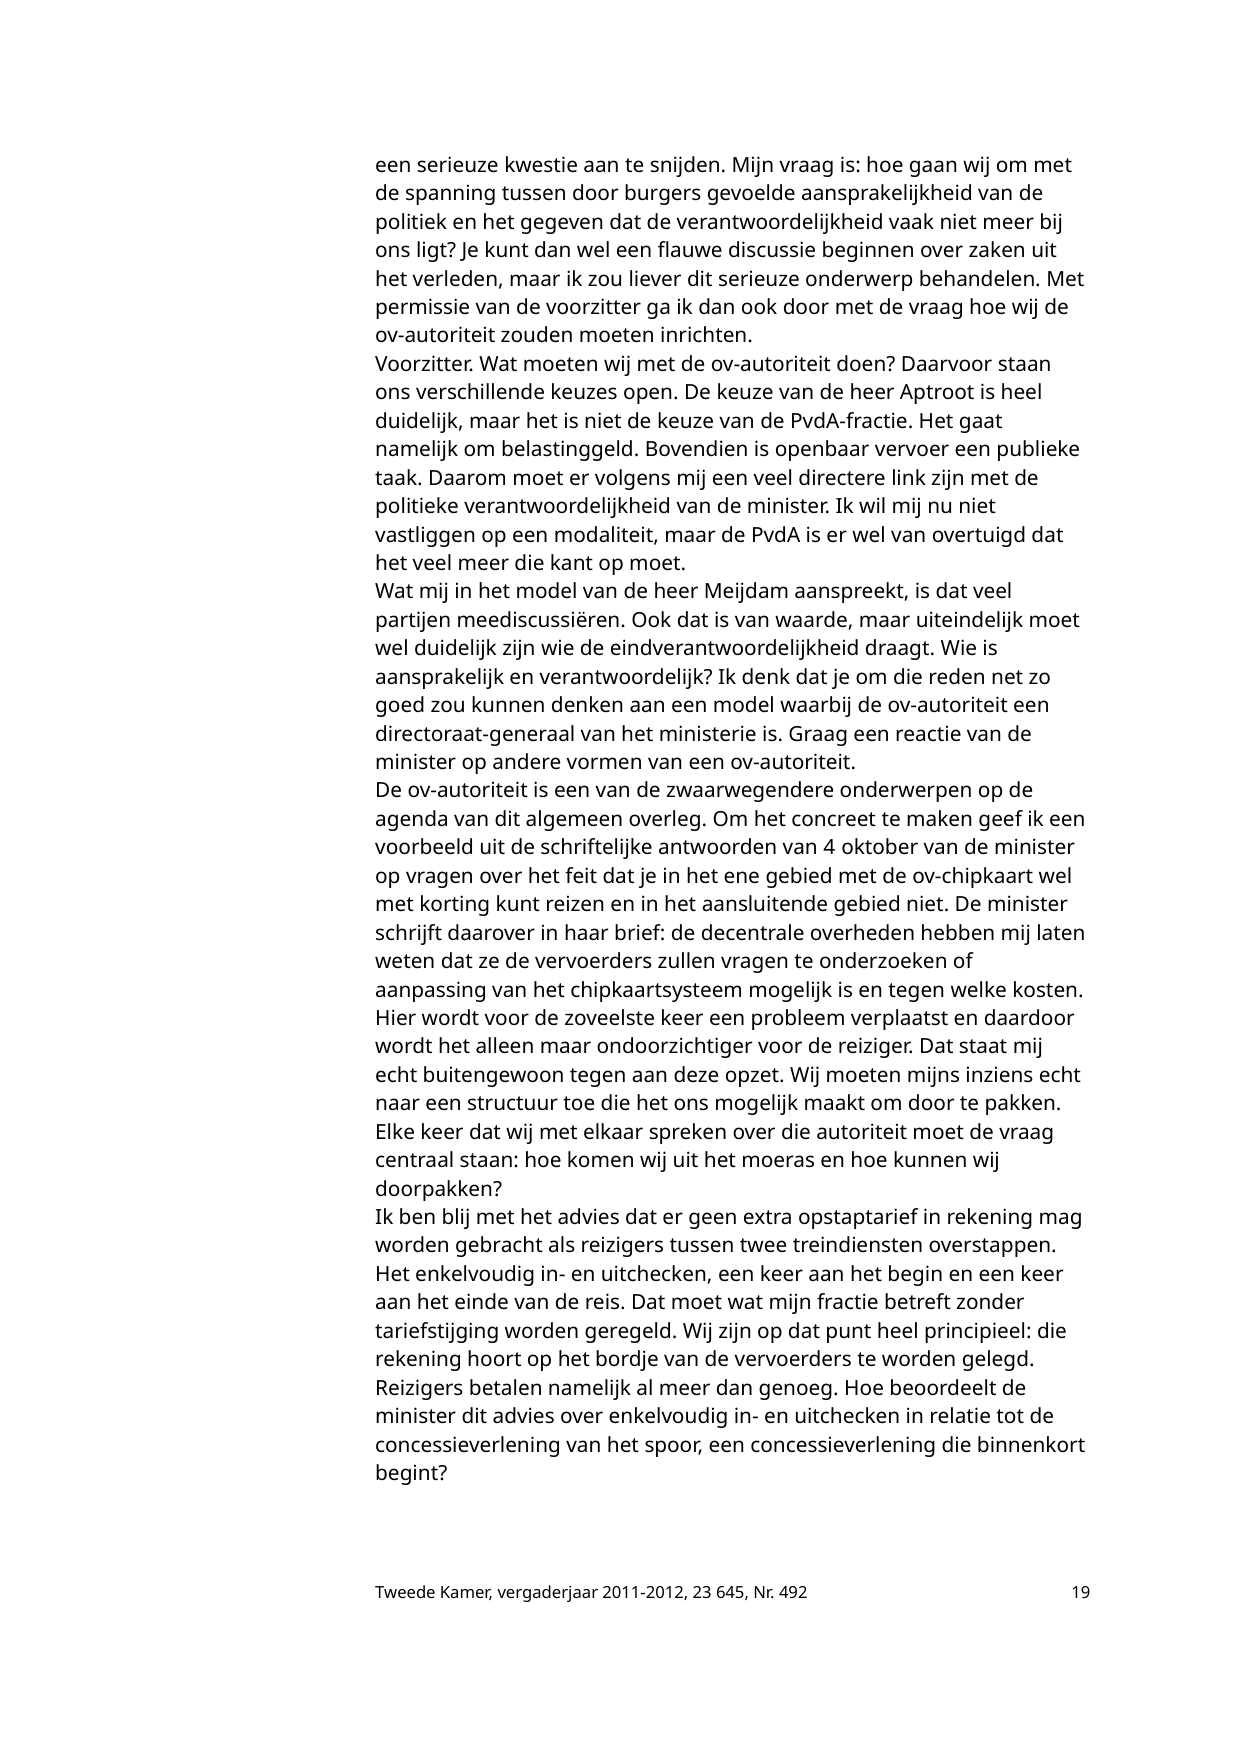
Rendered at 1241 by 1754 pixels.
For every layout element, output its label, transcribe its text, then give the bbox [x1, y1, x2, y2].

text Wat mij in het model van de heer Meijdam aanspreekt, is dat veel partijen meediscussiëren. Ook dat is van waarde, maar uiteindelijk moet wel duidelijk zijn wie de eindverantwoordelijkheid draagt. Wie is aansprakelijk en verantwoordelijk? Ik denk dat je om die reden net zo goed zou kunnen denken aan een model waarbij de ov-autoriteit een directoraat-generaal van het ministerie is. Graag een reactie van de minister op andere vormen van een ov-autoriteit. [375, 577, 1090, 776]
text Ik ben blij met het advies dat er geen extra opstaptarief in rekening mag worden gebracht als reizigers tussen twee treindiensten overstappen. [375, 1202, 1090, 1259]
text een serieuze kwestie aan te snijden. Mijn vraag is: hoe gaan wij om met de spanning tussen door burgers gevoelde aansprakelijkheid van de politiek en het gegeven dat de verantwoordelijkheid vaak niet meer bij ons ligt? Je kunt dan wel een flauwe discussie beginnen over zaken uit het verleden, maar ik zou liever dit serieuze onderwerp behandelen. Met permissie van de voorzitter ga ik dan ook door met de vraag hoe wij de ov-autoriteit zouden moeten inrichten. [375, 150, 1090, 349]
text De ov-autoriteit is een van de zwaarwegendere onderwerpen op de agenda van dit algemeen overleg. Om het concreet te maken geef ik een voorbeeld uit de schriftelijke antwoorden van 4 oktober van de minister op vragen over het feit dat je in het ene gebied met de ov-chipkaart wel met korting kunt reizen en in het aansluitende gebied niet. De minister schrijft daarover in haar brief: de decentrale overheden hebben mij laten weten dat ze de vervoerders zullen vragen te onderzoeken of aanpassing van het chipkaartsysteem mogelijk is en tegen welke kosten. Hier wordt voor de zoveelste keer een probleem verplaatst en daardoor wordt het alleen maar ondoorzichtiger voor de reiziger. Dat staat mij echt buitengewoon tegen aan deze opzet. Wij moeten mijns inziens echt naar een structuur toe die het ons mogelijk maakt om door te pakken. Elke keer dat wij met elkaar spreken over die autoriteit moet de vraag centraal staan: hoe komen wij uit het moeras en hoe kunnen wij doorpakken? [375, 776, 1090, 1202]
text Het enkelvoudig in- en uitchecken, een keer aan het begin en een keer aan het einde van de reis. Dat moet wat mijn fractie betreft zonder tariefstijging worden geregeld. Wij zijn op dat punt heel principieel: die rekening hoort op het bordje van de vervoerders te worden gelegd. Reizigers betalen namelijk al meer dan genoeg. Hoe beoordeelt de minister dit advies over enkelvoudig in- en uitchecken in relatie tot de concessieverlening van het spoor, een concessieverlening die binnenkort begint? [375, 1259, 1090, 1487]
text Voorzitter. Wat moeten wij met de ov-autoriteit doen? Daarvoor staan ons verschillende keuzes open. De keuze van de heer Aptroot is heel duidelijk, maar het is niet de keuze van de PvdA-fractie. Het gaat namelijk om belastinggeld. Bovendien is openbaar vervoer een publieke taak. Daarom moet er volgens mij een veel directere link zijn met de politieke verantwoordelijkheid van de minister. Ik wil mij nu niet vastliggen op een modaliteit, maar de PvdA is er wel van overtuigd dat het veel meer die kant op moet. [375, 349, 1090, 577]
